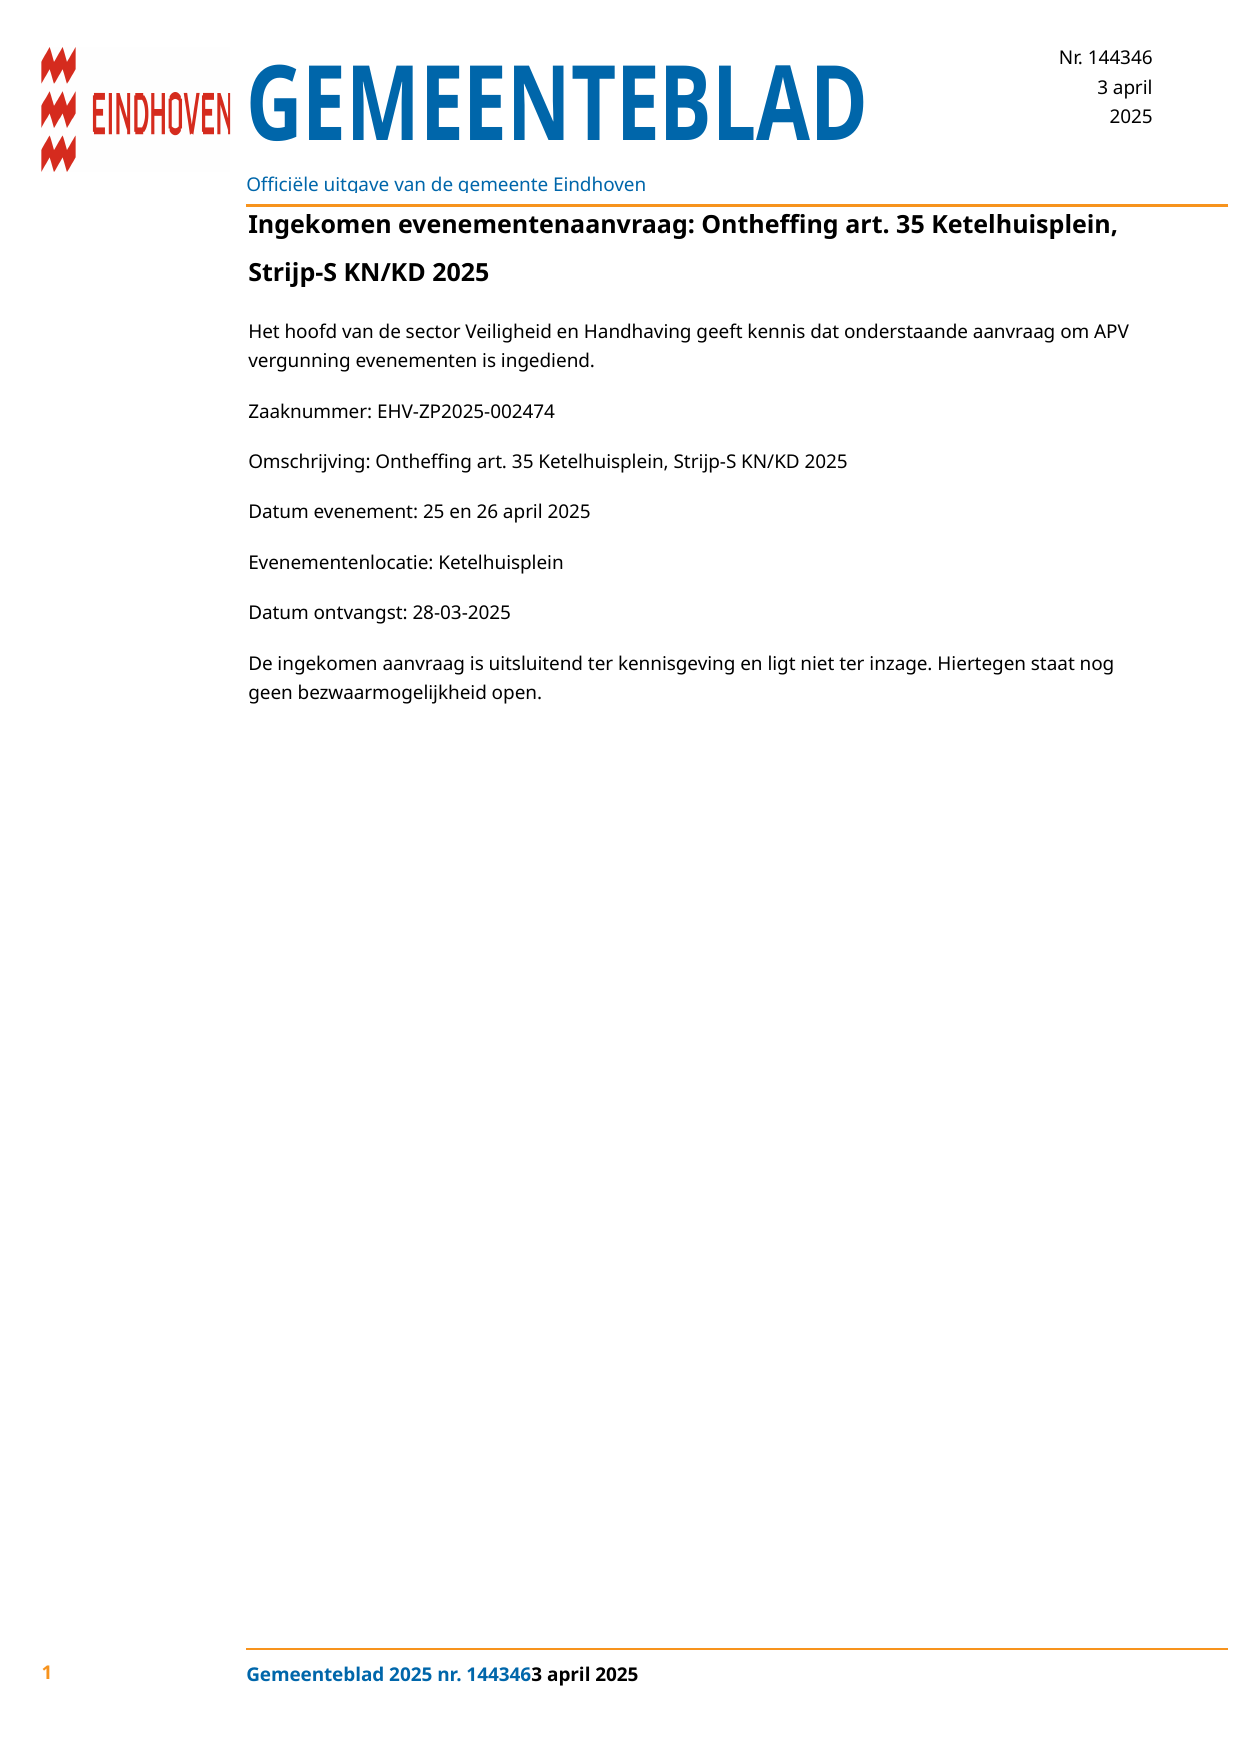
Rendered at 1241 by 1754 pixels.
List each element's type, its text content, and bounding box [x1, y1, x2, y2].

text Datum ontvangst: 28-03-2025 [248, 599, 1152, 625]
text Datum evenement: 25 en 26 april 2025 [248, 499, 1152, 524]
text Het hoofd van de sector Veiligheid en Handhaving geeft kennis dat onderstaande aanvraag om APV vergunning evenementen is ingediend. [248, 318, 1152, 373]
text Evenementenlocatie: Ketelhuisplein [248, 549, 1152, 575]
text Zaaknummer: EHV-ZP2025-002474 [248, 398, 1152, 424]
text Omschrijving: Ontheffing art. 35 Ketelhuisplein, Strijp-S KN/KD 2025 [248, 448, 1152, 474]
text De ingekomen aanvraag is uitsluitend ter kennisgeving en ligt niet ter inzage. Hiertegen staat nog geen bezwaarmogelijkheid open. [248, 650, 1152, 705]
picture [41, 47, 231, 172]
text Ingekomen evenementenaanvraag: Ontheffing art. 35 Ketelhuisplein, Strijp-S KN/KD 2025 [248, 207, 1152, 288]
